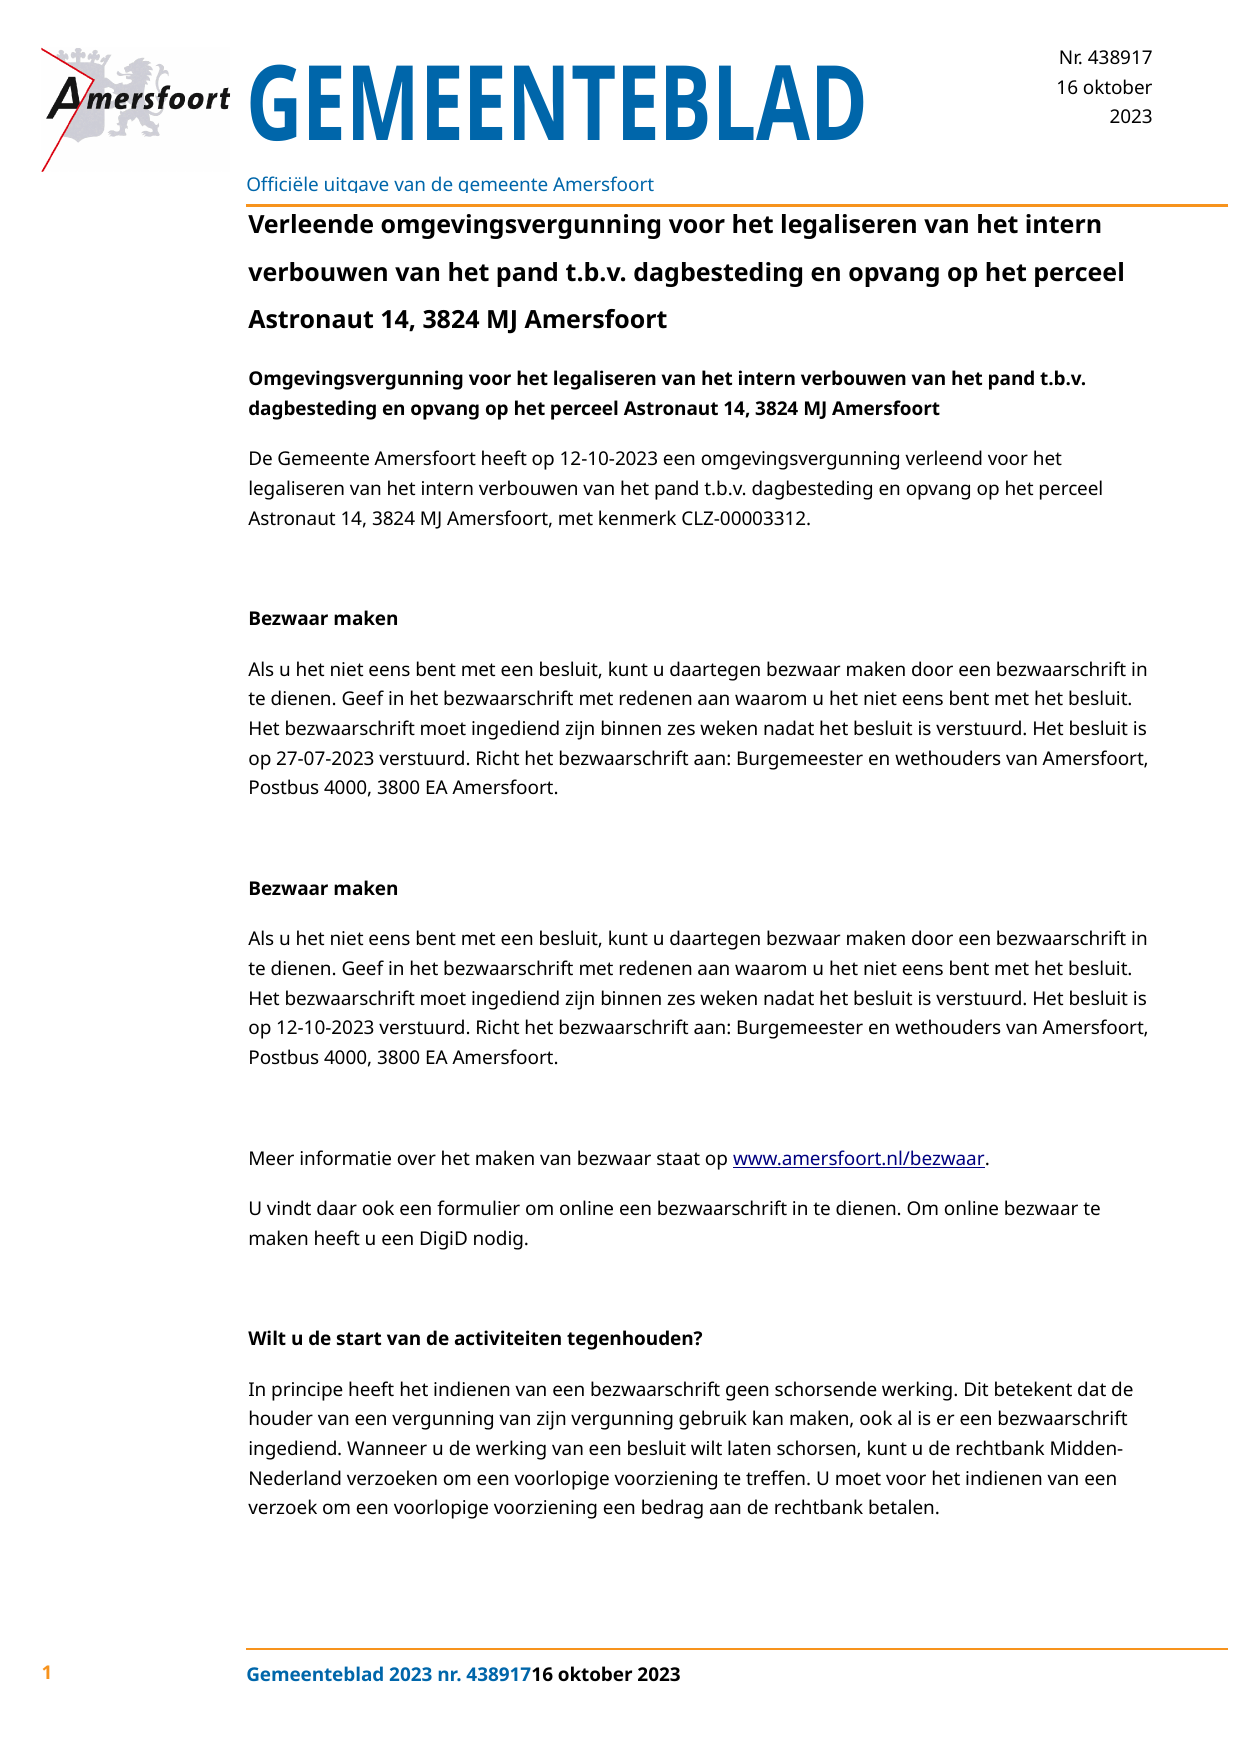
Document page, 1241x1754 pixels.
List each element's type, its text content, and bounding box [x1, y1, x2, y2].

text Bezwaar maken [248, 606, 1152, 631]
text U vindt daar ook een formulier om online een bezwaarschrift in te dienen. Om online bezwaar te maken heeft u een DigiD nodig. [248, 1195, 1152, 1250]
text Wilt u de start van de activiteiten tegenhouden? [248, 1326, 1152, 1351]
text Als u het niet eens bent met een besluit, kunt u daartegen bezwaar maken door een bezwaarschrift in te dienen. Geef in het bezwaarschrift met redenen aan waarom u het niet eens bent met het besluit. Het bezwaarschrift moet ingediend zijn binnen zes weken nadat het besluit is verstuurd. Het besluit is op 12-10-2023 verstuurd. Richt het bezwaarschrift aan: Burgemeester en wethouders van Amersfoort, Postbus 4000, 3800 EA Amersfoort. [248, 926, 1152, 1069]
picture [41, 47, 231, 172]
text Bezwaar maken [248, 875, 1152, 901]
text In principe heeft het indienen van een bezwaarschrift geen schorsende werking. Dit betekent dat de houder van een vergunning van zijn vergunning gebruik kan maken, ook al is er een bezwaarschrift ingediend. Wanneer u de werking van een besluit wilt laten schorsen, kunt u de rechtbank Midden-Nederland verzoeken om een voorlopige voorziening te treffen. U moet voor het indienen van een verzoek om een voorlopige voorziening een bedrag aan de rechtbank betalen. [248, 1376, 1152, 1520]
text Omgevingsvergunning voor het legaliseren van het intern verbouwen van het pand t.b.v. dagbesteding en opvang op het perceel Astronaut 14, 3824 MJ Amersfoort [248, 366, 1152, 421]
text De Gemeente Amersfoort heeft op 12-10-2023 een omgevingsvergunning verleend voor het legaliseren van het intern verbouwen van het pand t.b.v. dagbesteding en opvang op het perceel Astronaut 14, 3824 MJ Amersfoort, met kenmerk CLZ-00003312. [248, 446, 1152, 530]
text Verleende omgevingsvergunning voor het legaliseren van het intern verbouwen van het pand t.b.v. dagbesteding en opvang op het perceel Astronaut 14, 3824 MJ Amersfoort [248, 207, 1152, 336]
text Als u het niet eens bent met een besluit, kunt u daartegen bezwaar maken door een bezwaarschrift in te dienen. Geef in het bezwaarschrift met redenen aan waarom u het niet eens bent met het besluit. Het bezwaarschrift moet ingediend zijn binnen zes weken nadat het besluit is verstuurd. Het besluit is op 27-07-2023 verstuurd. Richt het bezwaarschrift aan: Burgemeester en wethouders van Amersfoort, Postbus 4000, 3800 EA Amersfoort. [248, 656, 1152, 800]
text Meer informatie over het maken van bezwaar staat op www.amersfoort.nl/bezwaar. [248, 1145, 1152, 1170]
